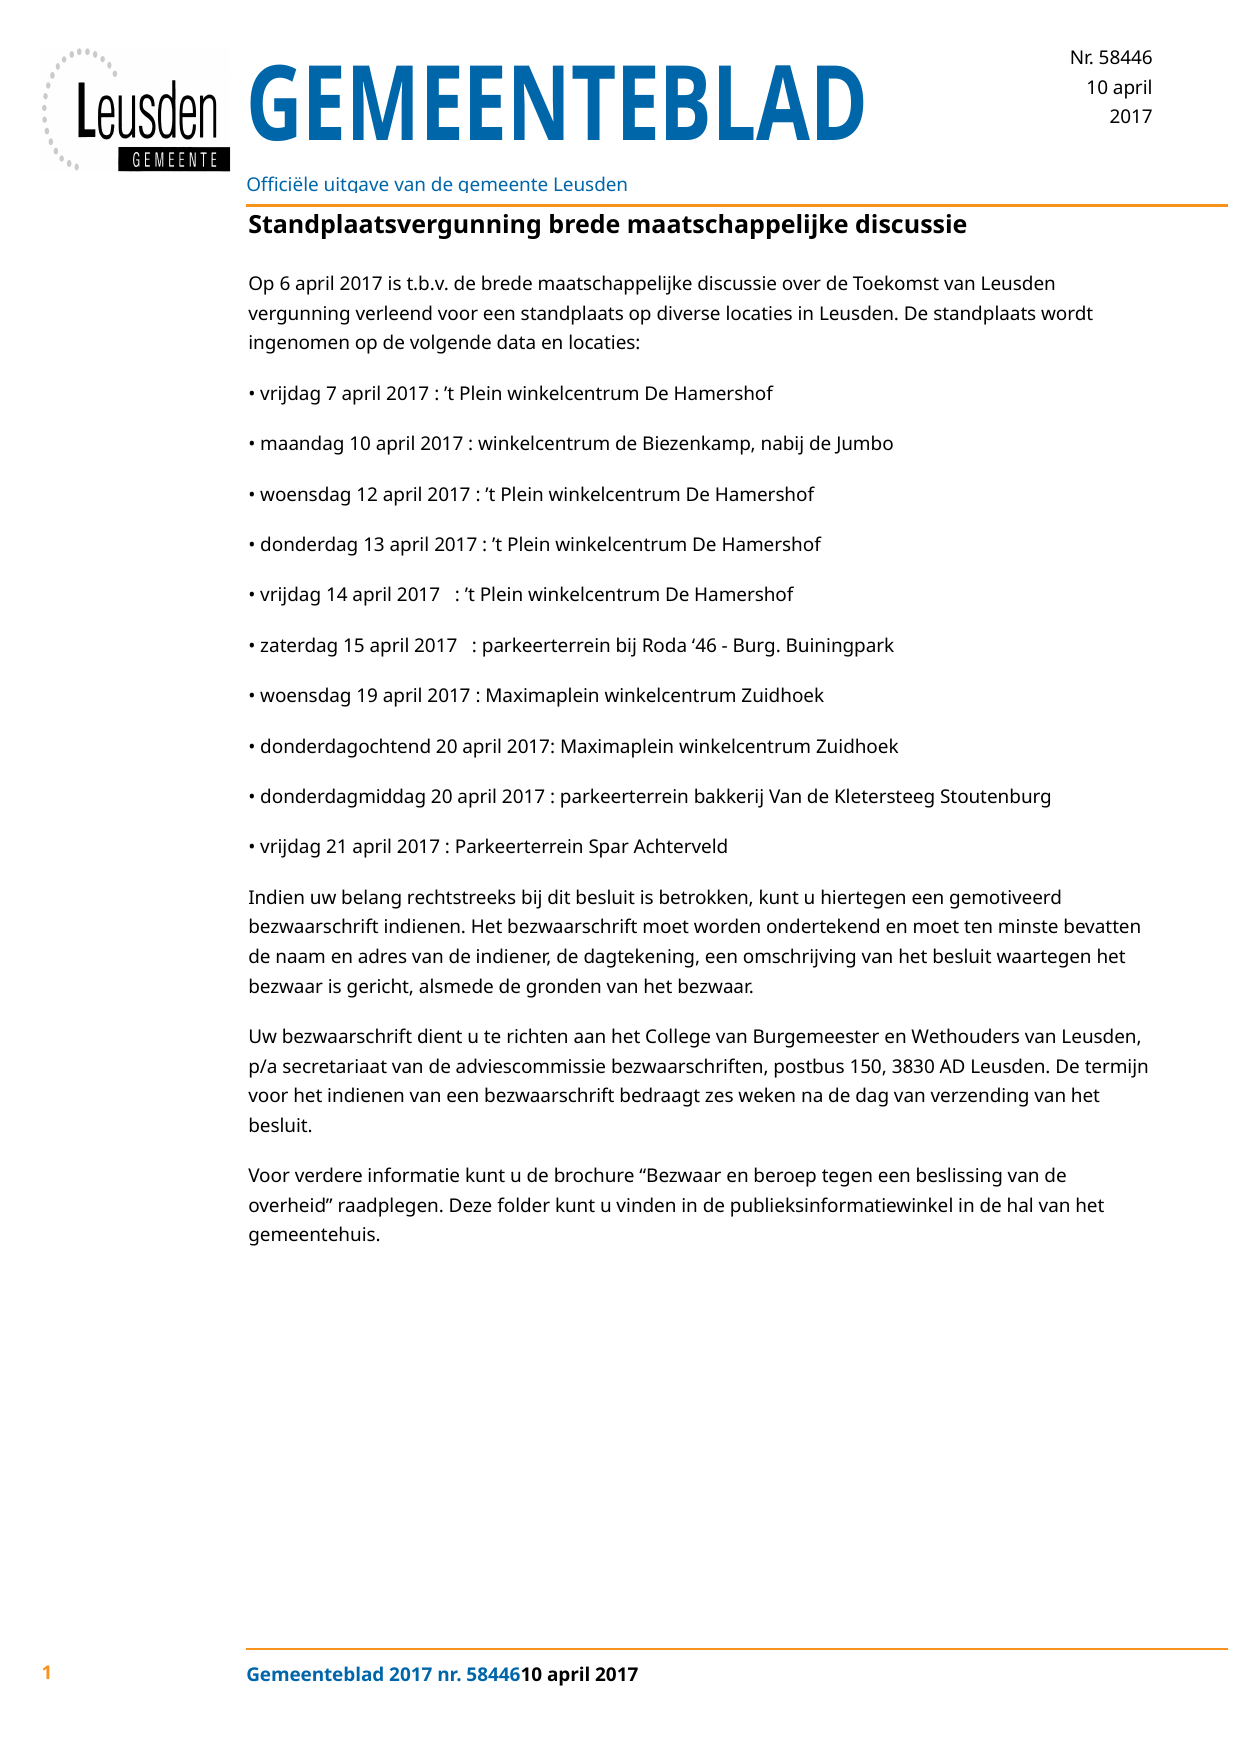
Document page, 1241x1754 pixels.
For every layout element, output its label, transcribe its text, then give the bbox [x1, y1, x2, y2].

text • woensdag 19 april 2017 : Maximaplein winkelcentrum Zuidhoek [248, 682, 1152, 708]
text • woensdag 12 april 2017 : ’t Plein winkelcentrum De Hamershof [248, 481, 1152, 506]
picture [41, 47, 231, 172]
text • vrijdag 14 april 2017 : ’t Plein winkelcentrum De Hamershof [248, 582, 1152, 607]
text • zaterdag 15 april 2017 : parkeerterrein bij Roda ‘46 - Burg. Buiningpark [248, 632, 1152, 658]
text Voor verdere informatie kunt u de brochure “Bezwaar en beroep tegen een beslissing van de overheid” raadplegen. Deze folder kunt u vinden in de publieksinformatiewinkel in de hal van het gemeentehuis. [248, 1162, 1152, 1247]
text • donderdagochtend 20 april 2017: Maximaplein winkelcentrum Zuidhoek [248, 733, 1152, 758]
text • maandag 10 april 2017 : winkelcentrum de Biezenkamp, nabij de Jumbo [248, 430, 1152, 456]
text Op 6 april 2017 is t.b.v. de brede maatschappelijke discussie over de Toekomst van Leusden vergunning verleend voor een standplaats op diverse locaties in Leusden. De standplaats wordt ingenomen op de volgende data en locaties: [248, 270, 1152, 355]
text • donderdagmiddag 20 april 2017 : parkeerterrein bakkerij Van de Kletersteeg Stoutenburg [248, 783, 1152, 809]
text Indien uw belang rechtstreeks bij dit besluit is betrokken, kunt u hiertegen een gemotiveerd bezwaarschrift indienen. Het bezwaarschrift moet worden ondertekend en moet ten minste bevatten de naam en adres van de indiener, de dagtekening, een omschrijving van het besluit waartegen het bezwaar is gericht, alsmede de gronden van het bezwaar. [248, 884, 1152, 998]
text • donderdag 13 april 2017 : ’t Plein winkelcentrum De Hamershof [248, 531, 1152, 557]
text • vrijdag 21 april 2017 : Parkeerterrein Spar Achterveld [248, 834, 1152, 859]
text • vrijdag 7 april 2017 : ’t Plein winkelcentrum De Hamershof [248, 380, 1152, 406]
text Uw bezwaarschrift dient u te richten aan het College van Burgemeester en Wethouders van Leusden, p/a secretariaat van de adviescommissie bezwaarschriften, postbus 150, 3830 AD Leusden. De termijn voor het indienen van een bezwaarschrift bedraagt zes weken na de dag van verzending van het besluit. [248, 1023, 1152, 1138]
text Standplaatsvergunning brede maatschappelijke discussie [248, 207, 1152, 241]
